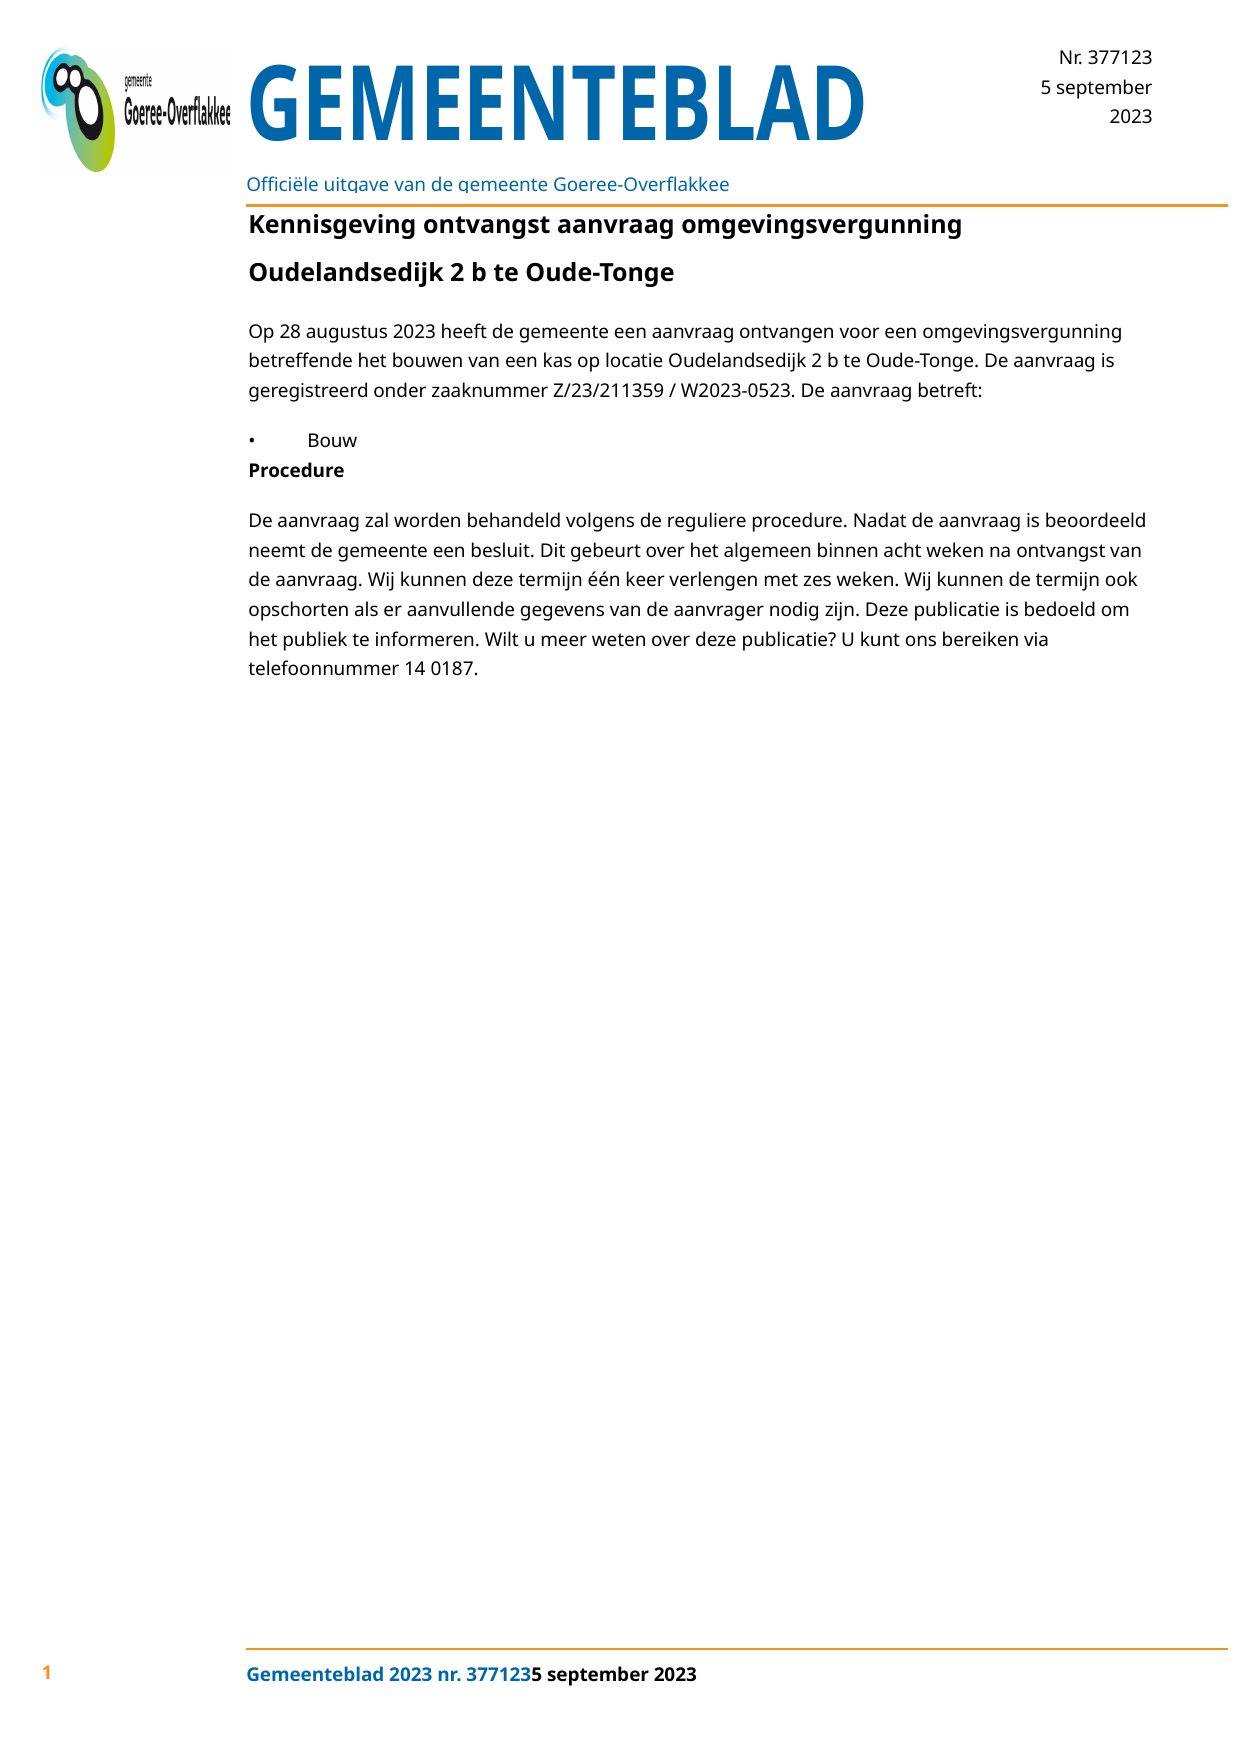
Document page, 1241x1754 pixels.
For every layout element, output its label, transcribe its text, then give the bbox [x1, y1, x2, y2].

text Procedure [248, 457, 1152, 483]
text Op 28 augustus 2023 heeft de gemeente een aanvraag ontvangen voor een omgevingsvergunning betreffende het bouwen van een kas op locatie Oudelandsedijk 2 b te Oude-Tonge. De aanvraag is geregistreerd onder zaaknummer Z/23/211359 / W2023-0523. De aanvraag betreft: [248, 318, 1152, 403]
list Bouw [248, 427, 1152, 453]
picture [41, 47, 231, 172]
text De aanvraag zal worden behandeld volgens de reguliere procedure. Nadat de aanvraag is beoordeeld neemt de gemeente een besluit. Dit gebeurt over het algemeen binnen acht weken na ontvangst van de aanvraag. Wij kunnen deze termijn één keer verlengen met zes weken. Wij kunnen de termijn ook opschorten als er aanvullende gegevens van de aanvrager nodig zijn. Deze publicatie is bedoeld om het publiek te informeren. Wilt u meer weten over deze publicatie? U kunt ons bereiken via telefoonnummer 14 0187. [248, 507, 1152, 681]
text Kennisgeving ontvangst aanvraag omgevingsvergunning Oudelandsedijk 2 b te Oude-Tonge [248, 207, 1152, 288]
